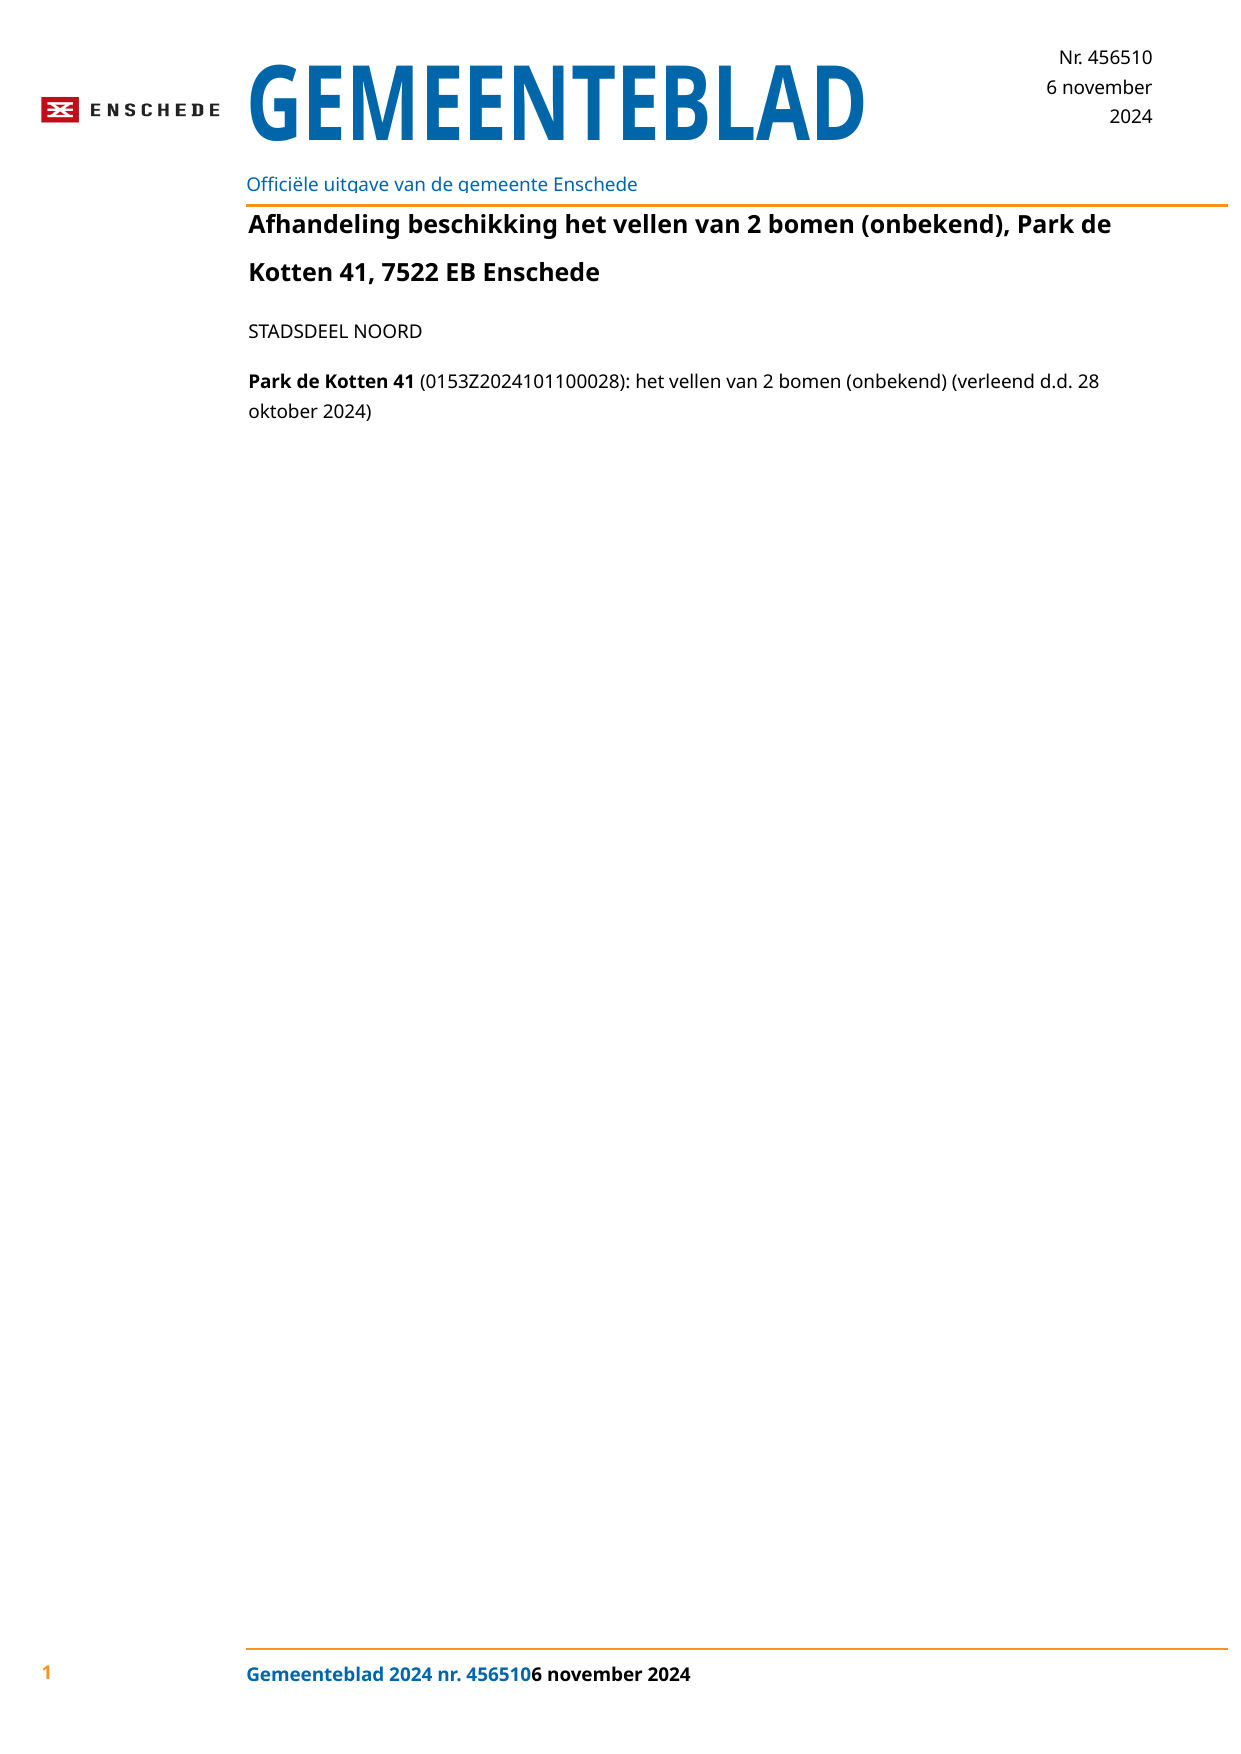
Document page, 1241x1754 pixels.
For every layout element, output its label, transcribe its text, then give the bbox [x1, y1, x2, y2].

text Afhandeling beschikking het vellen van 2 bomen (onbekend), Park de Kotten 41, 7522 EB Enschede [248, 207, 1152, 288]
text STADSDEEL NOORD [248, 318, 1152, 344]
text Park de Kotten 41 (0153Z2024101100028): het vellen van 2 bomen (onbekend) (verleend d.d. 28 oktober 2024) [248, 368, 1152, 424]
picture [41, 47, 231, 172]
